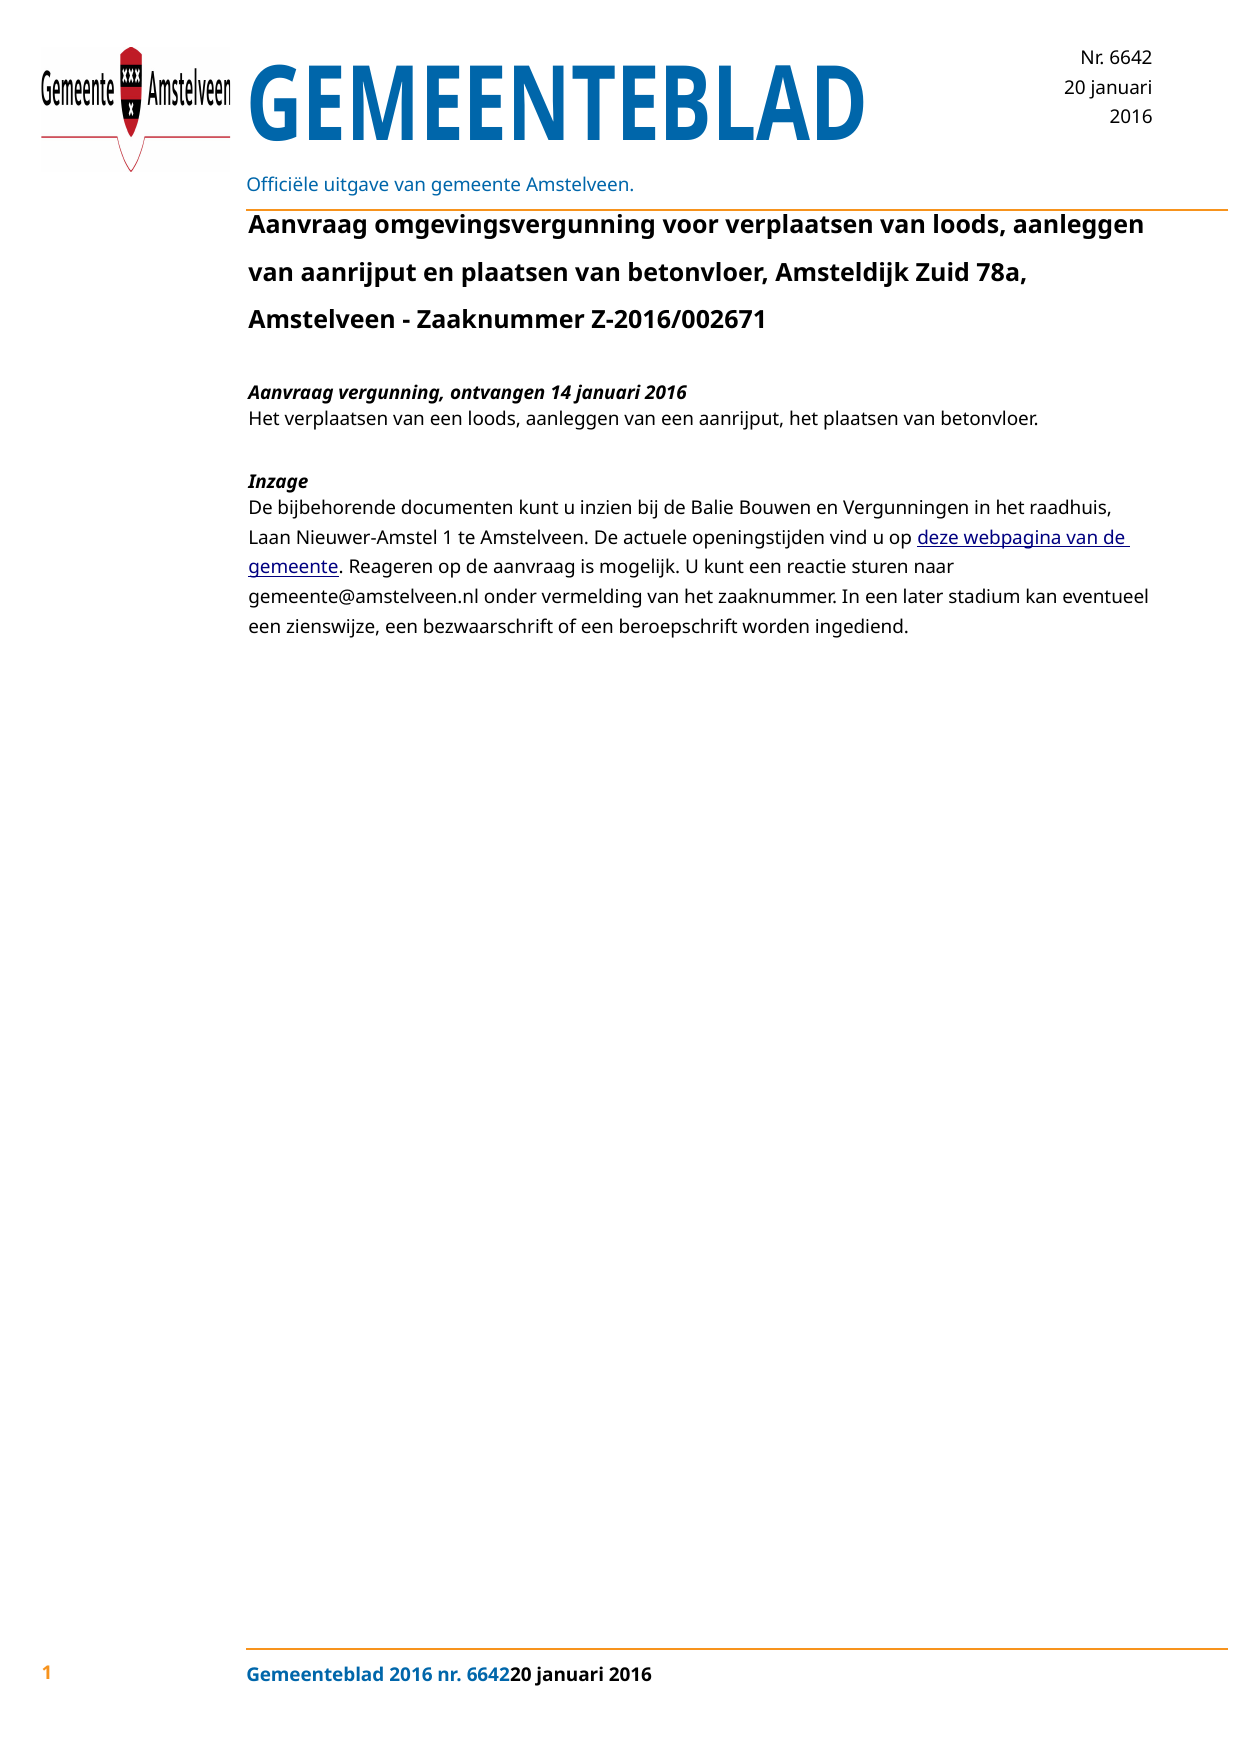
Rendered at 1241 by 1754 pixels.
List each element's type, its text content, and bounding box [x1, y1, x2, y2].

text Aanvraag omgevingsvergunning voor verplaatsen van loods, aanleggen van aanrijput en plaatsen van betonvloer, Amsteldijk Zuid 78a, Amstelveen - Zaaknummer Z-2016/002671 [248, 211, 1152, 336]
picture [41, 47, 231, 172]
text De bijbehorende documenten kunt u inzien bij de Balie Bouwen en Vergunningen in het raadhuis, Laan Nieuwer-Amstel 1 te Amstelveen. De actuele openingstijden vind u op deze webpagina van de gemeente. Reageren op de aanvraag is mogelijk. U kunt een reactie sturen naar gemeente@amstelveen.nl onder vermelding van het zaaknummer. In een later stadium kan eventueel een zienswijze, een bezwaarschrift of een beroepschrift worden ingediend. [248, 494, 1152, 638]
text Aanvraag vergunning, ontvangen 14 januari 2016 [248, 379, 1152, 405]
text Inzage [248, 469, 1152, 494]
text Het verplaatsen van een loods, aanleggen van een aanrijput, het plaatsen van betonvloer. [248, 405, 1152, 431]
